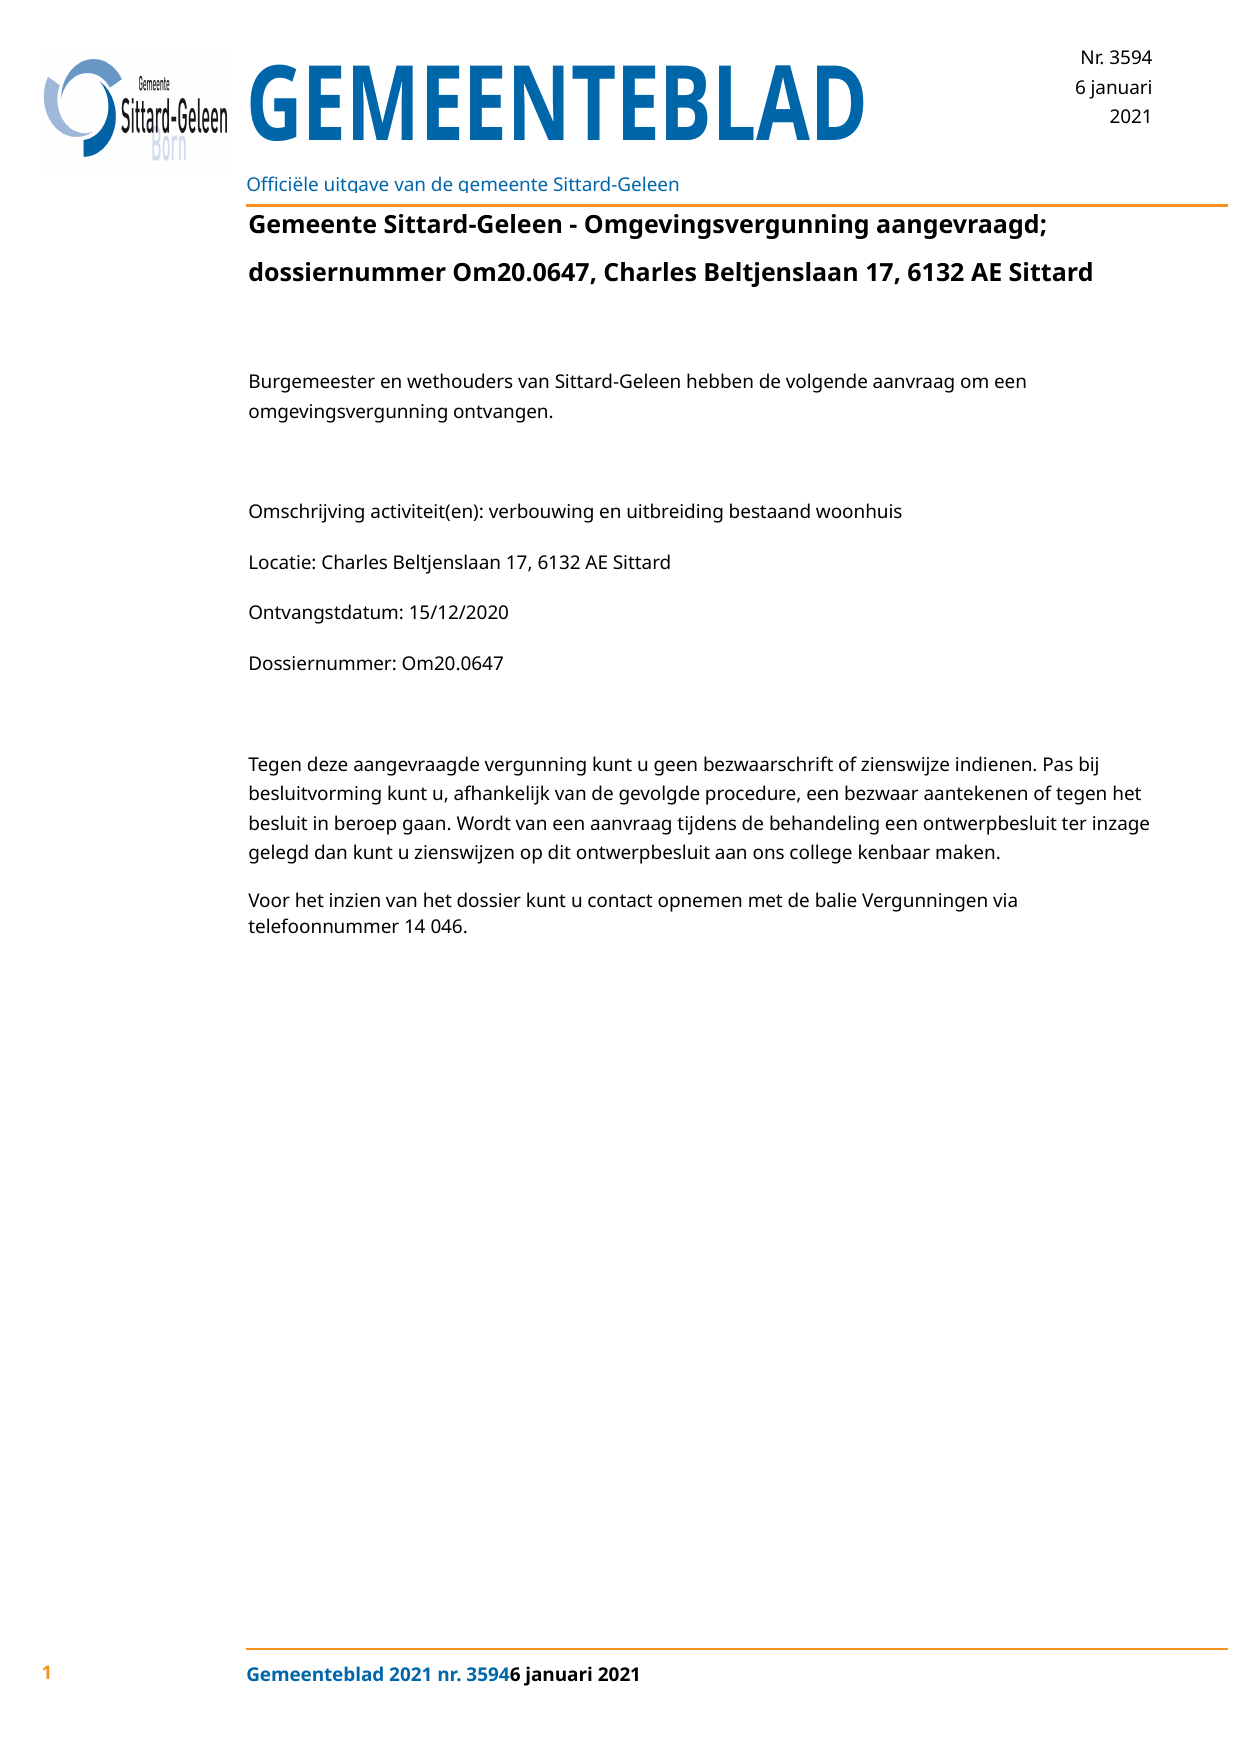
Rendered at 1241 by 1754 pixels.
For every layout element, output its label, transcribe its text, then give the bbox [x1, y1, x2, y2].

text Locatie: Charles Beltjenslaan 17, 6132 AE Sittard [248, 549, 1152, 575]
text Burgemeester en wethouders van Sittard-Geleen hebben de volgende aanvraag om een omgevingsvergunning ontvangen. [248, 368, 1152, 424]
text Tegen deze aangevraagde vergunning kunt u geen bezwaarschrift of zienswijze indienen. Pas bij besluitvorming kunt u, afhankelijk van de gevolgde procedure, een bezwaar aantekenen of tegen het besluit in beroep gaan. Wordt van een aanvraag tijdens de behandeling een ontwerpbesluit ter inzage gelegd dan kunt u zienswijzen op dit ontwerpbesluit aan ons college kenbaar maken. [248, 751, 1152, 865]
text Gemeente Sittard-Geleen - Omgevingsvergunning aangevraagd; dossiernummer Om20.0647, Charles Beltjenslaan 17, 6132 AE Sittard [248, 207, 1152, 288]
text Dossiernummer: Om20.0647 [248, 650, 1152, 676]
text Voor het inzien van het dossier kunt u contact opnemen met de balie Vergunningen via telefoonnummer 14 046. [248, 887, 1152, 939]
text Ontvangstdatum: 15/12/2020 [248, 599, 1152, 625]
picture [41, 47, 231, 172]
text Omschrijving activiteit(en): verbouwing en uitbreiding bestaand woonhuis [248, 499, 1152, 524]
